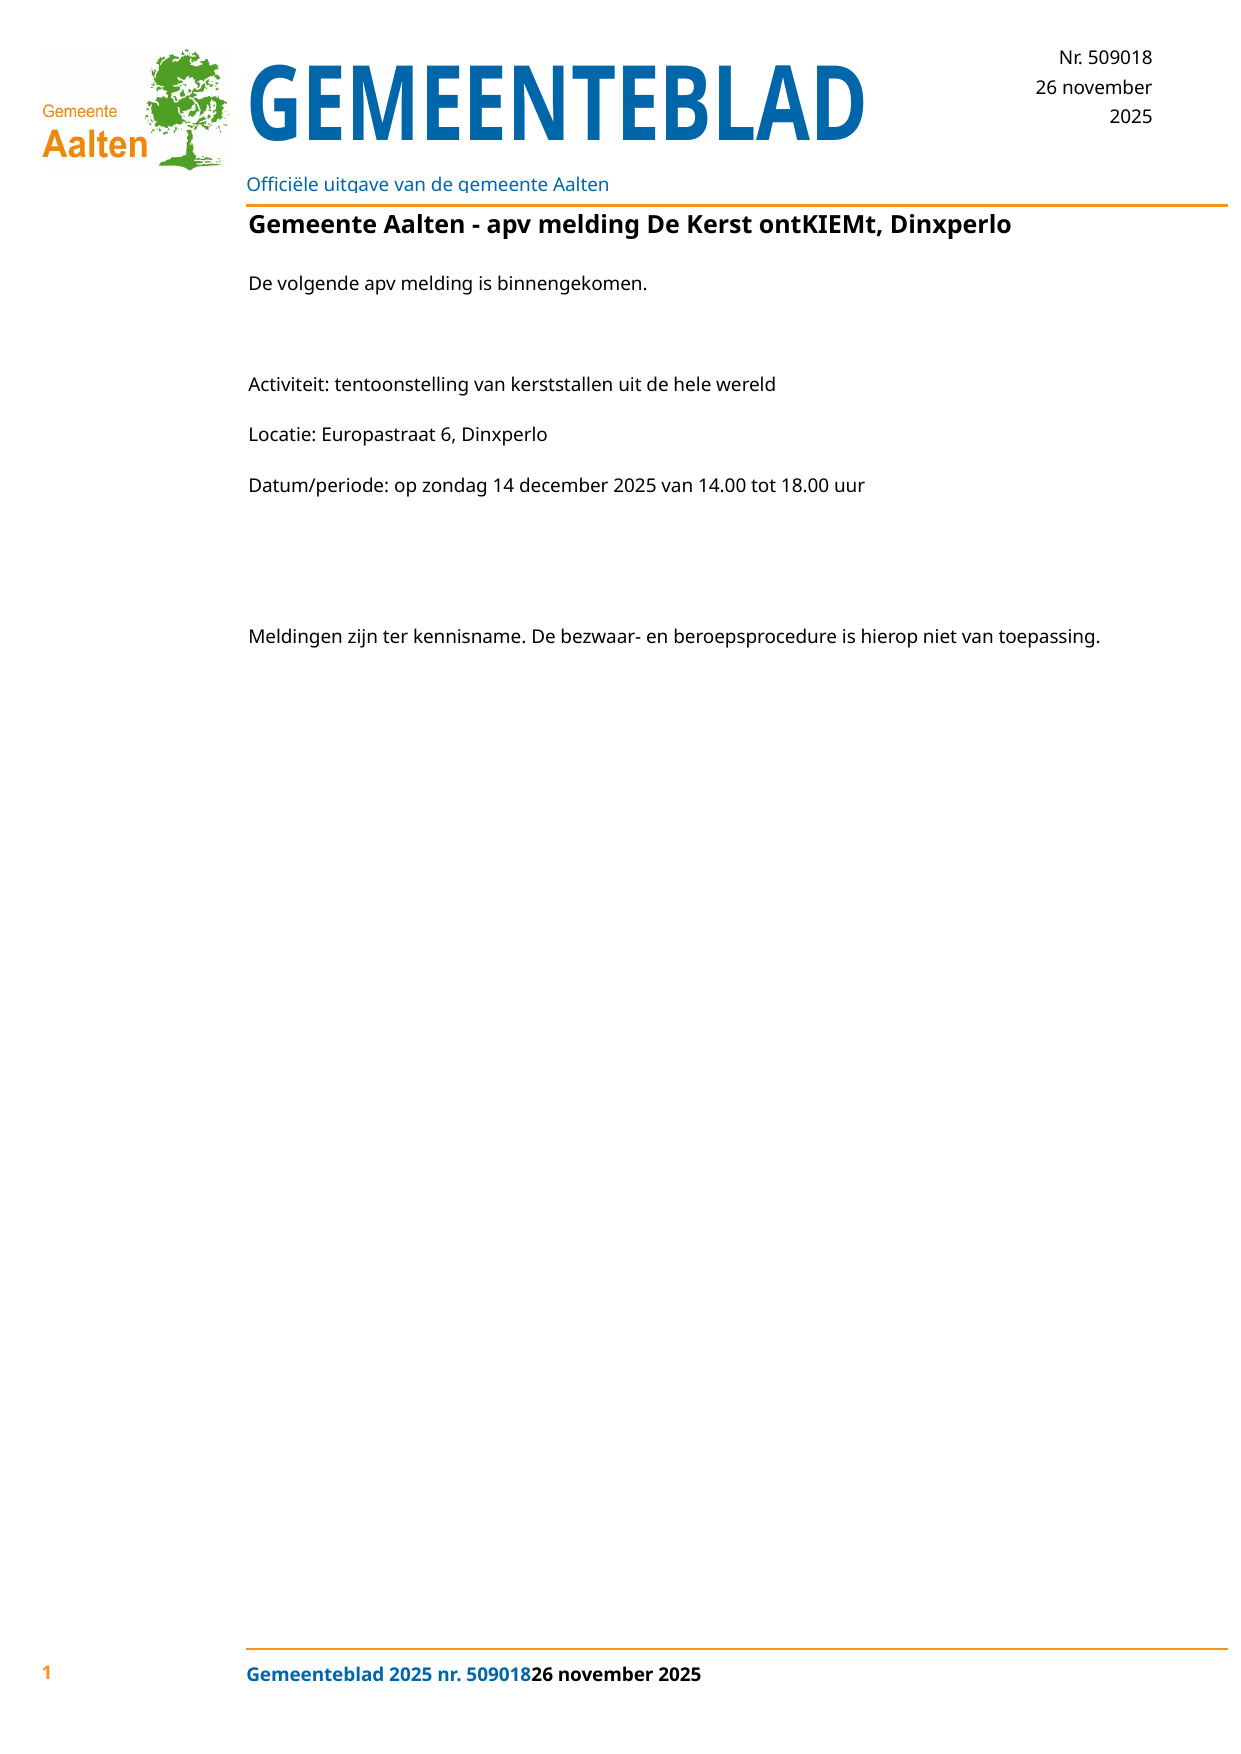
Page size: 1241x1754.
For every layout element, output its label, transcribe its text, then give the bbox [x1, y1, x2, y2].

text De volgende apv melding is binnengekomen. [248, 270, 1152, 296]
text Activiteit: tentoonstelling van kerststallen uit de hele wereld [248, 371, 1152, 397]
text Locatie: Europastraat 6, Dinxperlo [248, 422, 1152, 447]
text Gemeente Aalten - apv melding De Kerst ontKIEMt, Dinxperlo [248, 207, 1152, 241]
text Datum/periode: op zondag 14 december 2025 van 14.00 tot 18.00 uur [248, 472, 1152, 498]
text Meldingen zijn ter kennisname. De bezwaar- en beroepsprocedure is hierop niet van toepassing. [248, 623, 1152, 649]
picture [41, 47, 231, 172]
